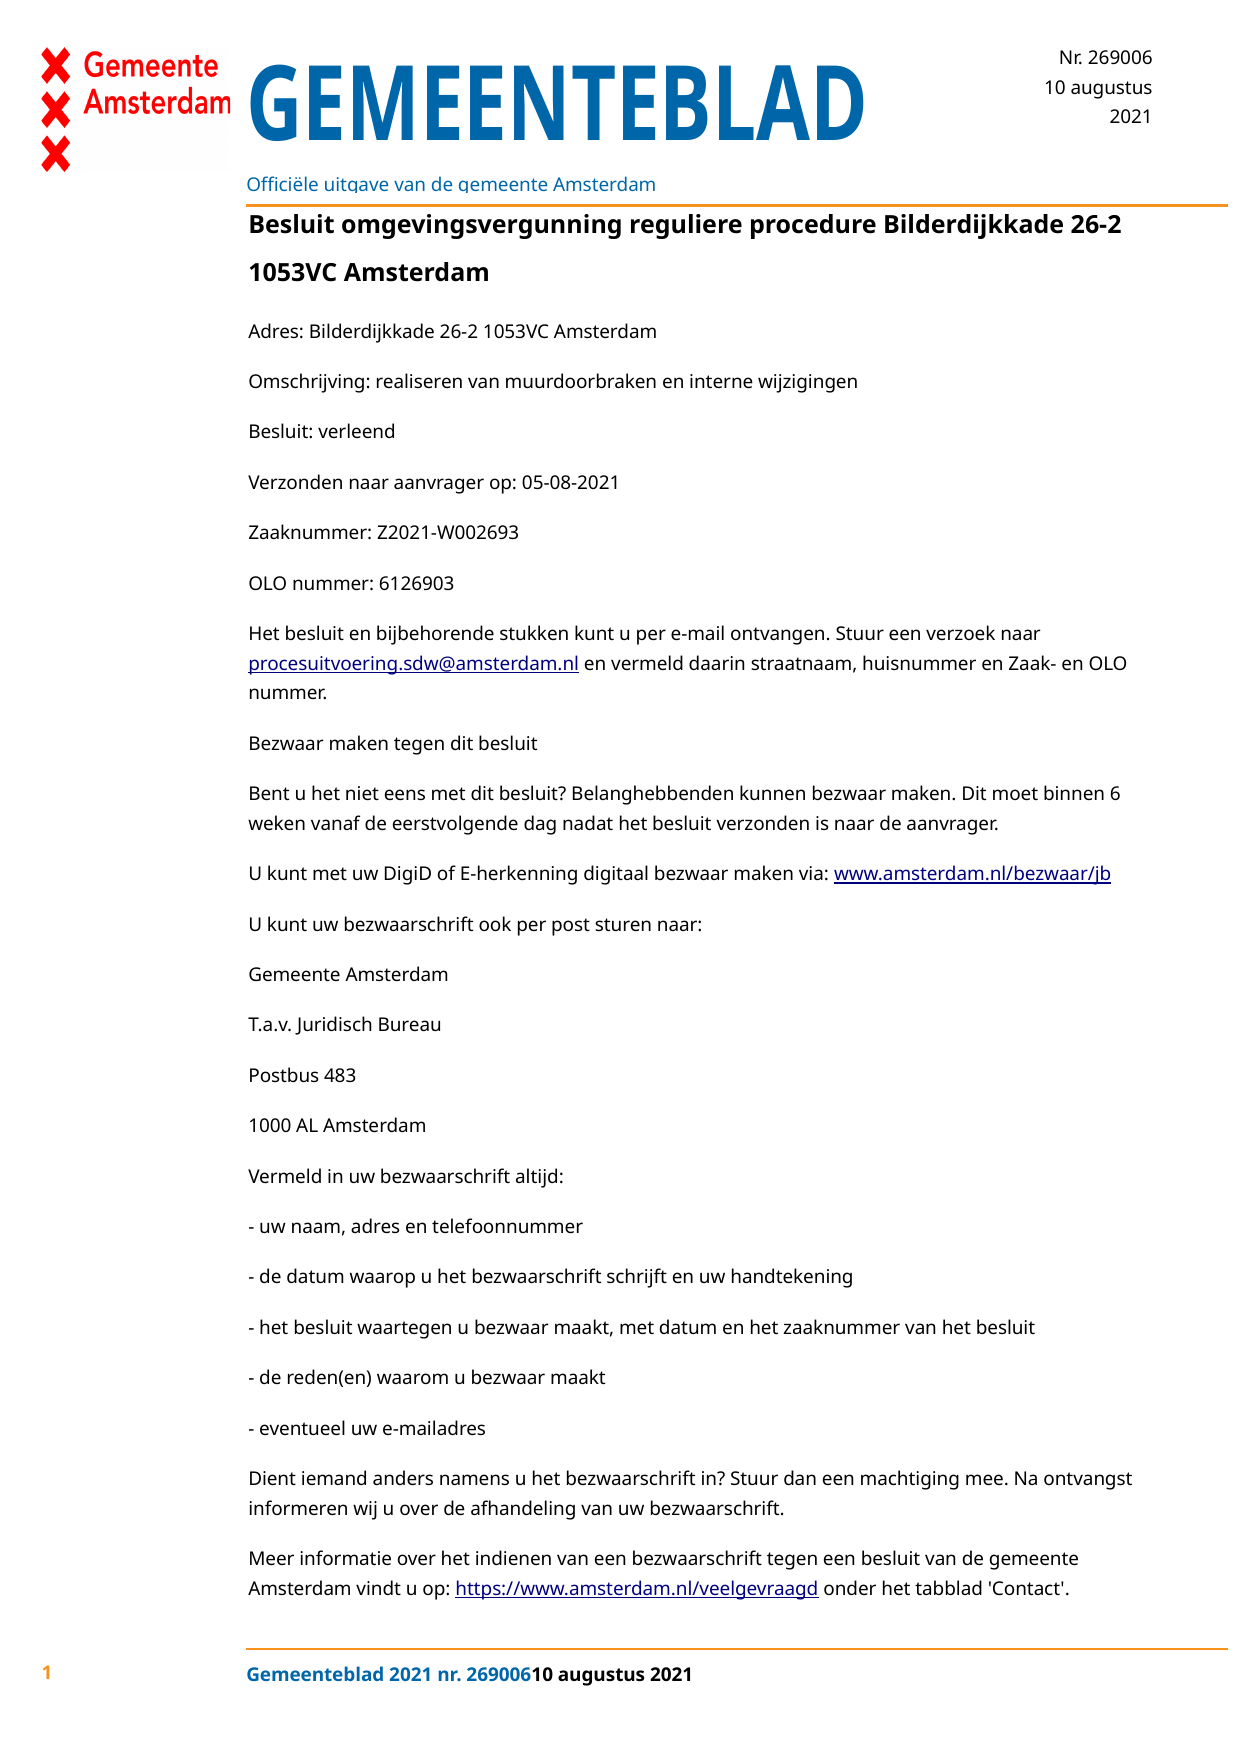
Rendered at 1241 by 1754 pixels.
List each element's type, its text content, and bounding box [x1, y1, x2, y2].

text - de reden(en) waarom u bezwaar maakt [248, 1364, 1152, 1390]
text Gemeente Amsterdam [248, 961, 1152, 987]
picture [41, 47, 231, 172]
text Besluit: verleend [248, 419, 1152, 444]
text Zaaknummer: Z2021-W002693 [248, 519, 1152, 545]
text Verzonden naar aanvrager op: 05-08-2021 [248, 469, 1152, 495]
text Het besluit en bijbehorende stukken kunt u per e-mail ontvangen. Stuur een verzoek naar procesuitvoering.sdw@amsterdam.nl en vermeld daarin straatnaam, huisnummer en Zaak- en OLO nummer. [248, 620, 1152, 705]
text Vermeld in uw bezwaarschrift altijd: [248, 1163, 1152, 1189]
text Omschrijving: realiseren van muurdoorbraken en interne wijzigingen [248, 368, 1152, 394]
text OLO nummer: 6126903 [248, 570, 1152, 596]
text U kunt uw bezwaarschrift ook per post sturen naar: [248, 911, 1152, 937]
text - het besluit waartegen u bezwaar maakt, met datum en het zaaknummer van het besluit [248, 1314, 1152, 1340]
text T.a.v. Juridisch Bureau [248, 1012, 1152, 1037]
text - uw naam, adres en telefoonnummer [248, 1213, 1152, 1239]
text - de datum waarop u het bezwaarschrift schrijft en uw handtekening [248, 1264, 1152, 1289]
text U kunt met uw DigiD of E-herkenning digitaal bezwaar maken via: www.amsterdam.nl/bezwaar/jb [248, 860, 1152, 886]
text Meer informatie over het indienen van een bezwaarschrift tegen een besluit van de gemeente Amsterdam vindt u op: https://www.amsterdam.nl/veelgevraagd onder het tabblad 'Contact'. [248, 1545, 1152, 1601]
text Dient iemand anders namens u het bezwaarschrift in? Stuur dan een machtiging mee. Na ontvangst informeren wij u over de afhandeling van uw bezwaarschrift. [248, 1465, 1152, 1521]
text Postbus 483 [248, 1062, 1152, 1088]
text Adres: Bilderdijkkade 26-2 1053VC Amsterdam [248, 318, 1152, 344]
text Besluit omgevingsvergunning reguliere procedure Bilderdijkkade 26-2 1053VC Amsterdam [248, 207, 1152, 288]
text Bezwaar maken tegen dit besluit [248, 730, 1152, 756]
text Bent u het niet eens met dit besluit? Belanghebbenden kunnen bezwaar maken. Dit moet binnen 6 weken vanaf de eerstvolgende dag nadat het besluit verzonden is naar de aanvrager. [248, 780, 1152, 836]
text 1000 AL Amsterdam [248, 1112, 1152, 1138]
text - eventueel uw e-mailadres [248, 1415, 1152, 1441]
